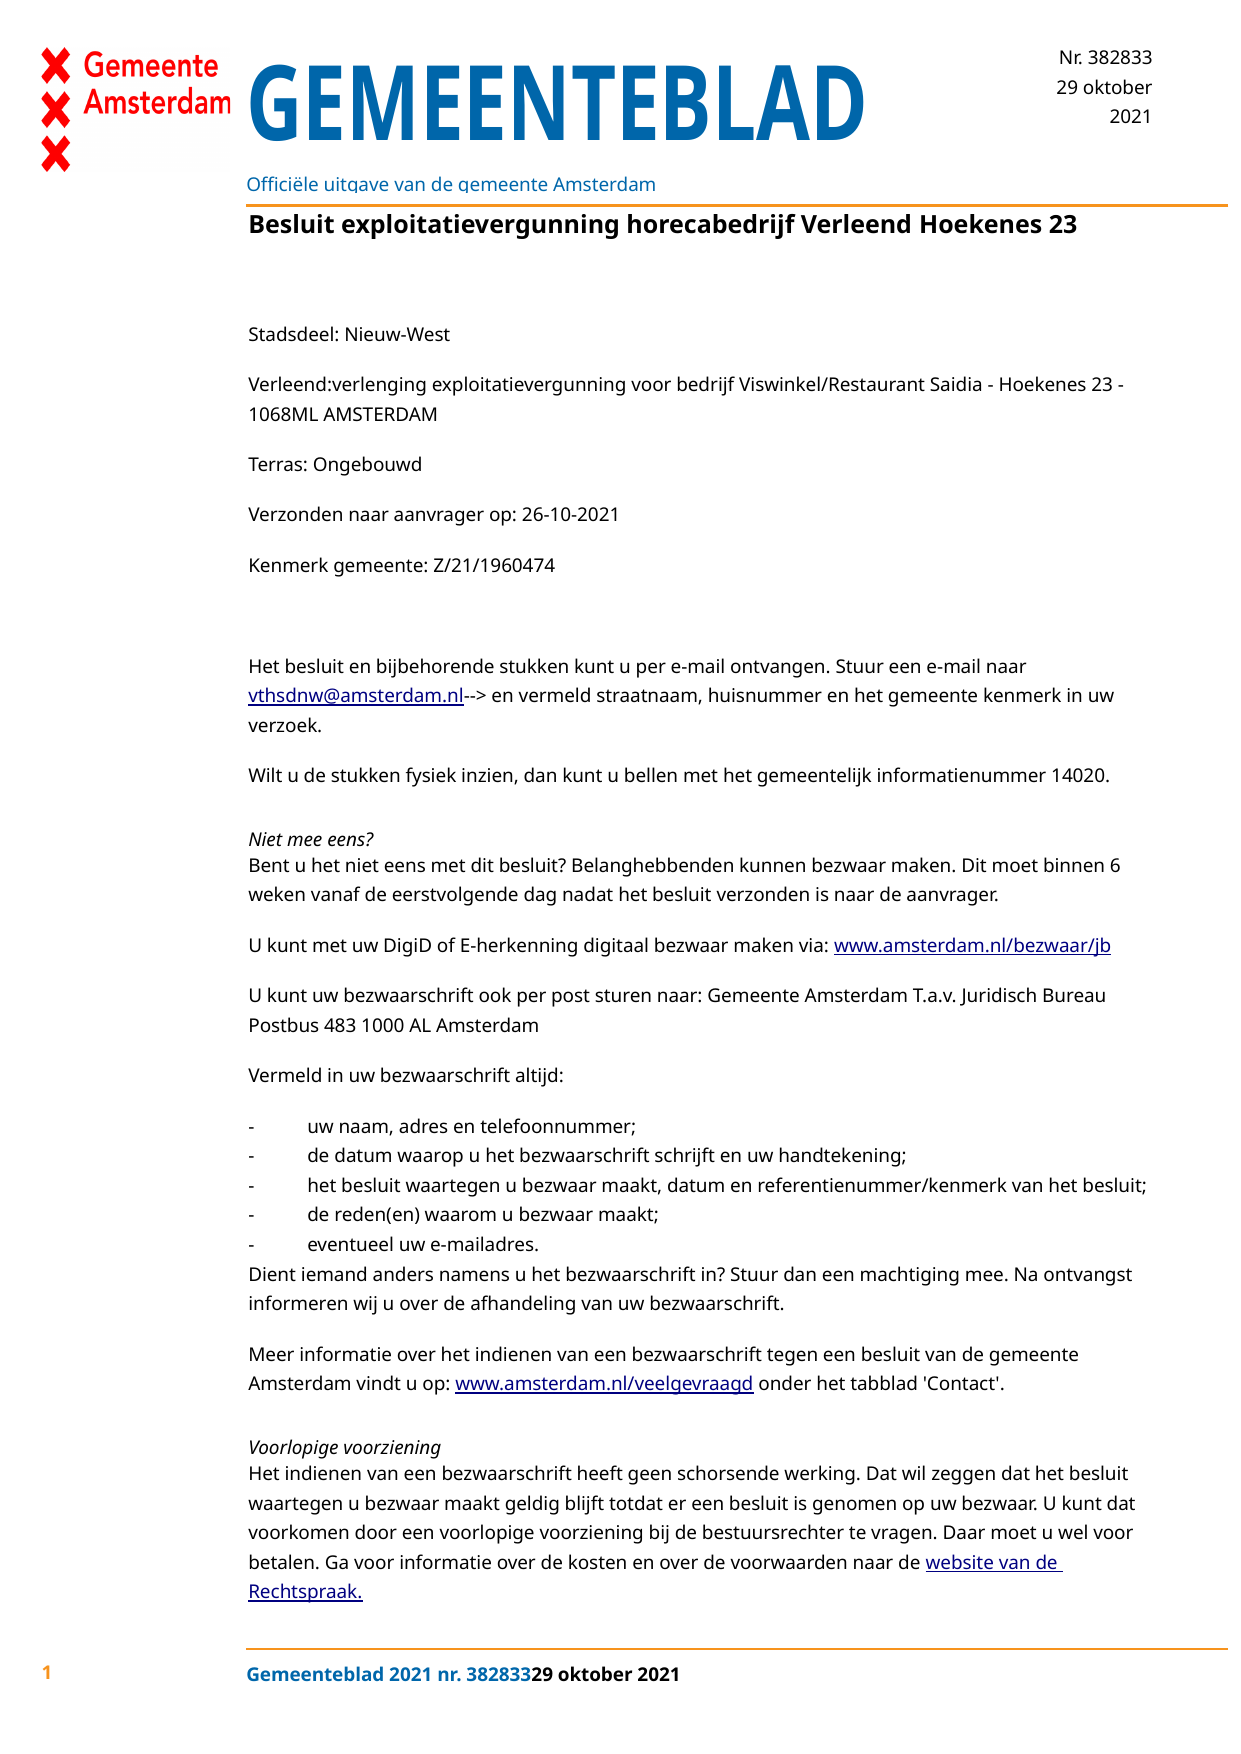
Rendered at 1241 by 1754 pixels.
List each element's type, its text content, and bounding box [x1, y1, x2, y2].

text U kunt uw bezwaarschrift ook per post sturen naar: Gemeente Amsterdam T.a.v. Juridisch Bureau Postbus 483 1000 AL Amsterdam [248, 982, 1152, 1038]
text Terras: Ongebouwd [248, 451, 1152, 477]
list uw naam, adres en telefoonnummer; [248, 1113, 1152, 1139]
list eventueel uw e-mailadres. [248, 1231, 1152, 1257]
text Het indienen van een bezwaarschrift heeft geen schorsende werking. Dat wil zeggen dat het besluit waartegen u bezwaar maakt geldig blijft totdat er een besluit is genomen op uw bezwaar. U kunt dat voorkomen door een voorlopige voorziening bij de bestuursrechter te vragen. Daar moet u wel voor betalen. Ga voor informatie over de kosten en over de voorwaarden naar de website van de Rechtspraak. [248, 1460, 1152, 1604]
text Vermeld in uw bezwaarschrift altijd: [248, 1062, 1152, 1088]
text Dient iemand anders namens u het bezwaarschrift in? Stuur dan een machtiging mee. Na ontvangst informeren wij u over de afhandeling van uw bezwaarschrift. [248, 1261, 1152, 1316]
text Verleend:verlenging exploitatievergunning voor bedrijf Viswinkel/Restaurant Saidia - Hoekenes 23 - 1068ML AMSTERDAM [248, 371, 1152, 426]
text Kenmerk gemeente: Z/21/1960474 [248, 552, 1152, 578]
text Het besluit en bijbehorende stukken kunt u per e-mail ontvangen. Stuur een e-mail naar vthsdnw@amsterdam.nl--> en vermeld straatnaam, huisnummer en het gemeente kenmerk in uw verzoek. [248, 653, 1152, 738]
text Meer informatie over het indienen van een bezwaarschrift tegen een besluit van de gemeente Amsterdam vindt u op: www.amsterdam.nl/veelgevraagd onder het tabblad 'Contact'. [248, 1341, 1152, 1396]
picture [41, 47, 231, 172]
text Voorlopige voorziening [248, 1434, 1152, 1460]
text Besluit exploitatievergunning horecabedrijf Verleend Hoekenes 23 [248, 207, 1152, 241]
list het besluit waartegen u bezwaar maakt, datum en referentienummer/kenmerk van het besluit; [248, 1172, 1152, 1198]
text Niet mee eens? [248, 826, 1152, 852]
text Bent u het niet eens met dit besluit? Belanghebbenden kunnen bezwaar maken. Dit moet binnen 6 weken vanaf de eerstvolgende dag nadat het besluit verzonden is naar de aanvrager. [248, 852, 1152, 907]
text Wilt u de stukken fysiek inzien, dan kunt u bellen met het gemeentelijk informatienummer 14020. [248, 762, 1152, 788]
text Verzonden naar aanvrager op: 26-10-2021 [248, 502, 1152, 527]
list de datum waarop u het bezwaarschrift schrijft en uw handtekening; [248, 1142, 1152, 1168]
list de reden(en) waarom u bezwaar maakt; [248, 1202, 1152, 1227]
text U kunt met uw DigiD of E-herkenning digitaal bezwaar maken via: www.amsterdam.nl/bezwaar/jb [248, 932, 1152, 958]
text Stadsdeel: Nieuw-West [248, 321, 1152, 346]
